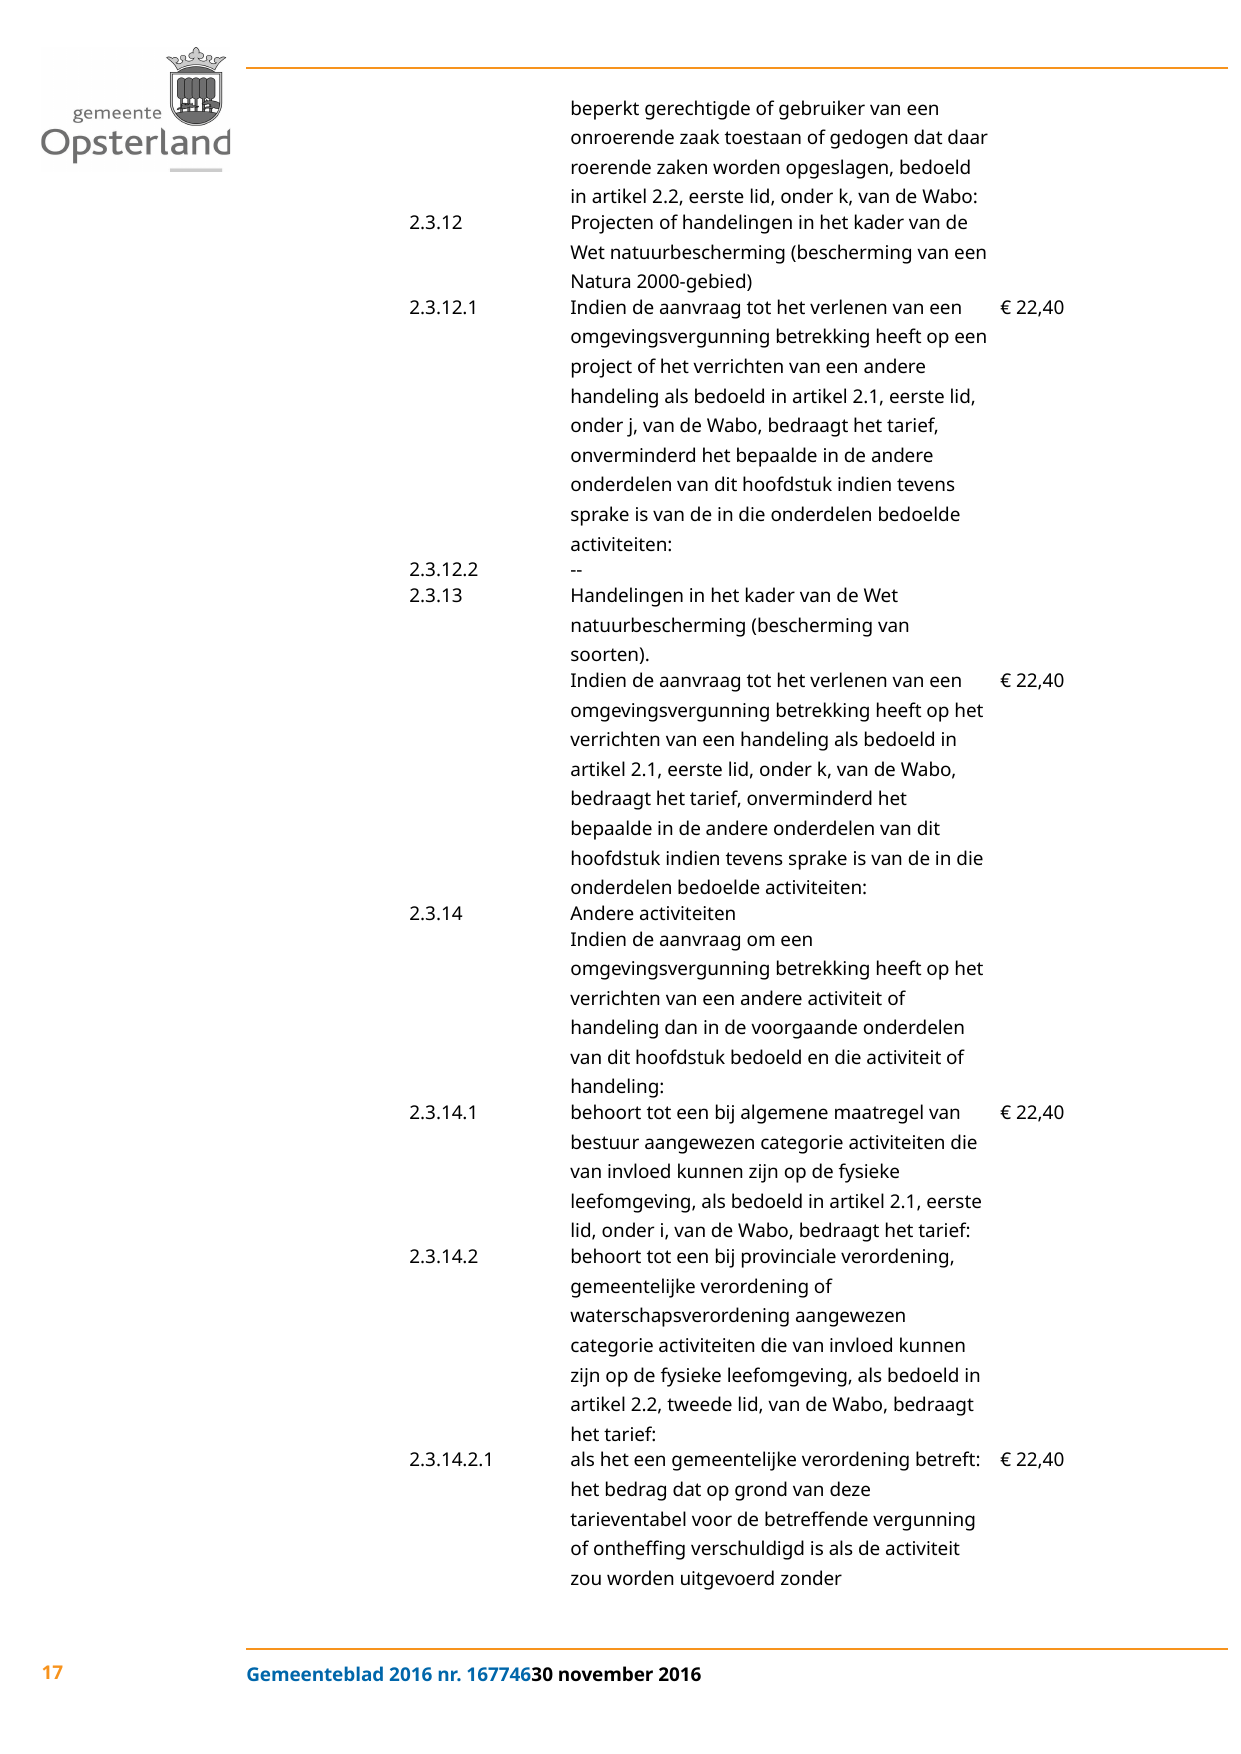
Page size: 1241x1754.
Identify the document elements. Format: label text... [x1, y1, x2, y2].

table_cell [248, 209, 409, 294]
table_cell 2.3.14 [409, 900, 570, 926]
table_cell Andere activiteiten [570, 900, 991, 926]
table_cell [248, 95, 409, 209]
table_cell als het een gemeentelijke verordening betreft: het bedrag dat op grond van deze tarieventabel voor de betreffende vergunning of ontheffing verschuldigd is als de activiteit zou worden uitgevoerd zonder [570, 1447, 991, 1591]
table_cell [991, 557, 1152, 582]
table_cell 2.3.12 [409, 209, 570, 294]
table_cell Indien de aanvraag tot het verlenen van een omgevingsvergunning betrekking heeft op het verrichten van een handeling als bedoeld in artikel 2.1, eerste lid, onder k, van de Wabo, bedraagt het tarief, onverminderd het bepaalde in de andere onderdelen van dit hoofdstuk indien tevens sprake is van de in die onderdelen bedoelde activiteiten: [570, 667, 991, 900]
table_cell [991, 926, 1152, 1099]
table_cell [991, 900, 1152, 926]
table_cell behoort tot een bij provinciale verordening, gemeentelijke verordening of waterschapsverordening aangewezen categorie activiteiten die van invloed kunnen zijn op de fysieke leefomgeving, als bedoeld in artikel 2.2, tweede lid, van de Wabo, bedraagt het tarief: [570, 1244, 991, 1447]
table_cell [248, 557, 409, 582]
table_cell € 22,40 [991, 1099, 1152, 1243]
table_cell [248, 1099, 409, 1243]
table_cell Indien de aanvraag om een omgevingsvergunning betrekking heeft op het verrichten van een andere activiteit of handeling dan in de voorgaande onderdelen van dit hoofdstuk bedoeld en die activiteit of handeling: [570, 926, 991, 1099]
picture [41, 47, 231, 172]
table_cell Handelingen in het kader van de Wet natuurbescherming (bescherming van soorten). [570, 582, 991, 667]
table_cell Indien de aanvraag tot het verlenen van een omgevingsvergunning betrekking heeft op een project of het verrichten van een andere handeling als bedoeld in artikel 2.1, eerste lid, onder j, van de Wabo, bedraagt het tarief, onverminderd het bepaalde in de andere onderdelen van dit hoofdstuk indien tevens sprake is van de in die onderdelen bedoelde activiteiten: [570, 294, 991, 557]
table_cell [991, 95, 1152, 209]
table_cell [991, 1244, 1152, 1447]
table_cell 2.3.14.2 [409, 1244, 570, 1447]
table_cell [248, 1244, 409, 1447]
table_cell Projecten of handelingen in het kader van de Wet natuurbescherming (bescherming van een Natura 2000-gebied) [570, 209, 991, 294]
table_cell [248, 294, 409, 557]
table_cell [409, 95, 570, 209]
table_cell [248, 1447, 409, 1591]
table_cell 2.3.12.1 [409, 294, 570, 557]
table_cell beperkt gerechtigde of gebruiker van een onroerende zaak toestaan of gedogen dat daar roerende zaken worden opgeslagen, bedoeld in artikel 2.2, eerste lid, onder k, van de Wabo: [570, 95, 991, 209]
table_cell [248, 926, 409, 1099]
table_cell [248, 582, 409, 667]
table_cell [248, 667, 409, 900]
table_cell behoort tot een bij algemene maatregel van bestuur aangewezen categorie activiteiten die van invloed kunnen zijn op de fysieke leefomgeving, als bedoeld in artikel 2.1, eerste lid, onder i, van de Wabo, bedraagt het tarief: [570, 1099, 991, 1243]
table_cell [991, 209, 1152, 294]
table_cell 2.3.12.2 [409, 557, 570, 582]
table_cell [248, 900, 409, 926]
table_cell [409, 667, 570, 900]
table_cell € 22,40 [991, 294, 1152, 557]
table_cell € 22,40 [991, 667, 1152, 900]
table_cell 2.3.14.1 [409, 1099, 570, 1243]
table_cell [409, 926, 570, 1099]
table_cell [991, 582, 1152, 667]
table_cell € 22,40 [991, 1447, 1152, 1591]
table_cell 2.3.13 [409, 582, 570, 667]
table_cell -- [570, 557, 991, 582]
table_cell 2.3.14.2.1 [409, 1447, 570, 1591]
